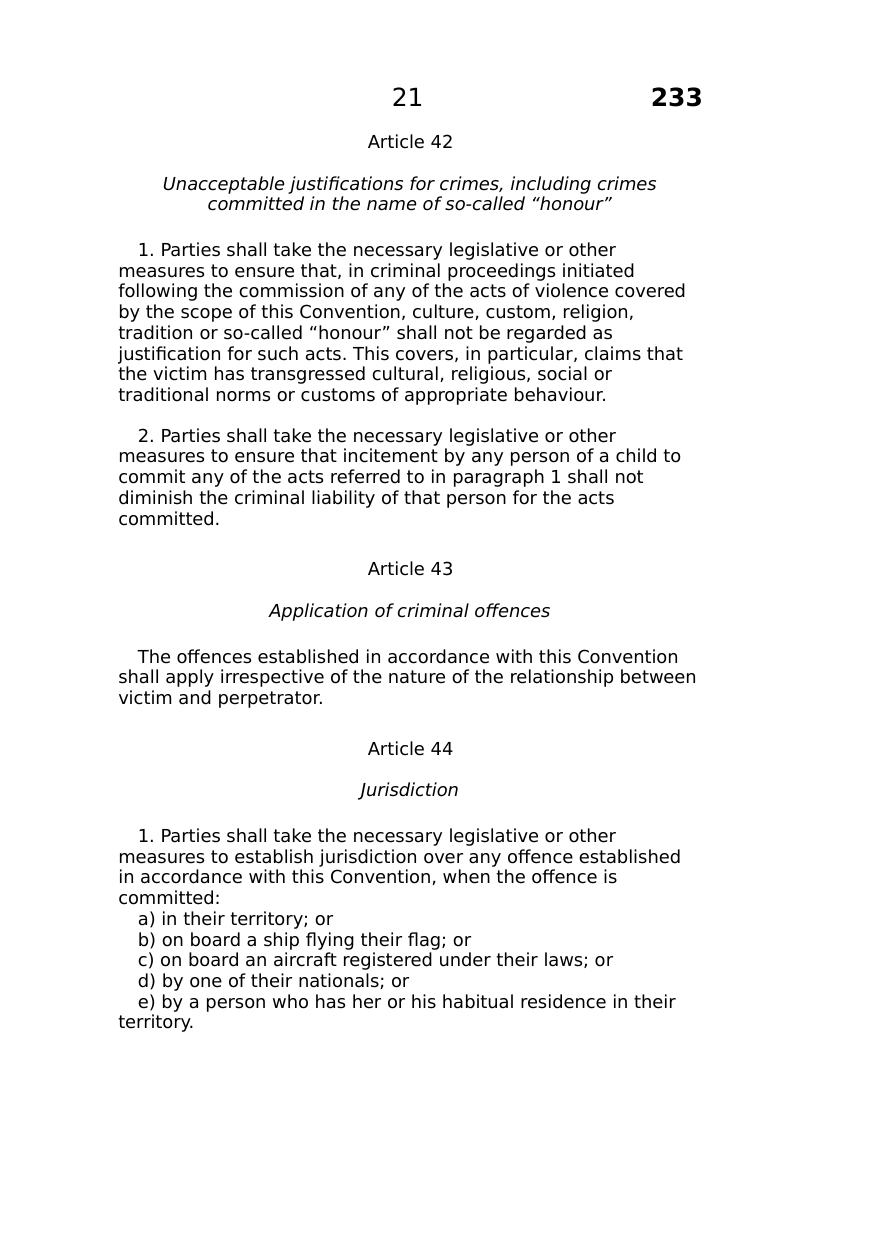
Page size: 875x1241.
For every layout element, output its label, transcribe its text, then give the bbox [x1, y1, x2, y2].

text c) on board an aircraft registered under their laws; or [118, 950, 703, 971]
text 1. Parties shall take the necessary legislative or other measures to ensure that, in criminal proceedings initiated following the commission of any of the acts of violence covered by the scope of this Convention, culture, custom, religion, tradition or so-called “honour” shall not be regarded as justification for such acts. This covers, in particular, claims that the victim has transgressed cultural, religious, social or traditional norms or customs of appropriate behaviour. [118, 240, 703, 406]
text b) on board a ship flying their flag; or [118, 929, 703, 950]
text a) in their territory; or [118, 909, 703, 929]
text The offences established in accordance with this Convention shall apply irrespective of the nature of the relationship between victim and perpetrator. [118, 646, 703, 709]
subtitle Article 42 Unacceptable justifications for crimes, including crimes committed in the name of so-called “honour” [118, 132, 703, 215]
text e) by a person who has her or his habitual residence in their territory. [118, 992, 703, 1033]
subtitle Article 44 Jurisdiction [118, 739, 703, 801]
text 1. Parties shall take the necessary legislative or other measures to establish jurisdiction over any offence established in accordance with this Convention, when the offence is committed: [118, 826, 703, 909]
subtitle Article 43 Application of criminal offences [118, 559, 703, 621]
text 2. Parties shall take the necessary legislative or other measures to ensure that incitement by any person of a child to commit any of the acts referred to in paragraph 1 shall not diminish the criminal liability of that person for the acts committed. [118, 426, 703, 529]
text d) by one of their nationals; or [118, 971, 703, 992]
